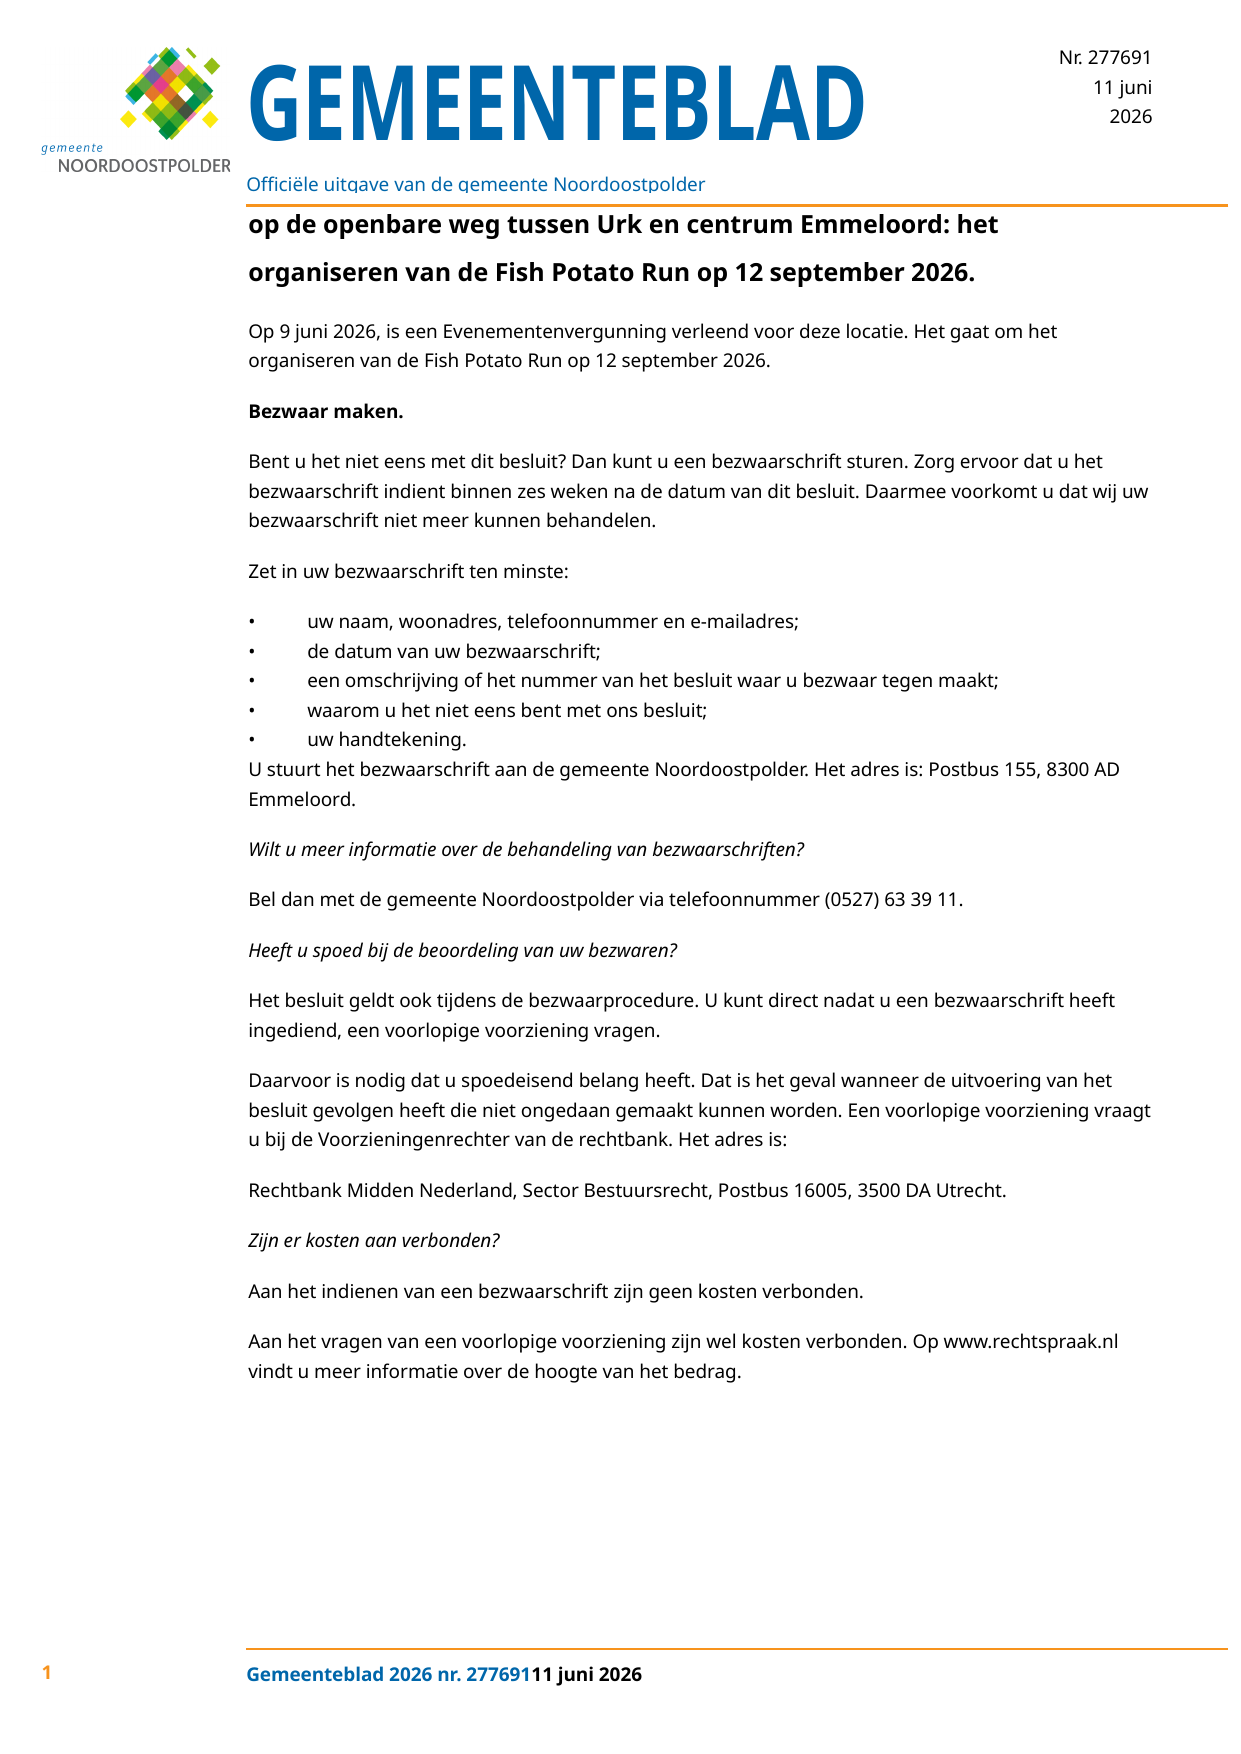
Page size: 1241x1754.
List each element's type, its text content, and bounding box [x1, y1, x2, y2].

text Heeft u spoed bij de beoordeling van uw bezwaren? [248, 937, 1152, 963]
text Rechtbank Midden Nederland, Sector Bestuursrecht, Postbus 16005, 3500 DA Utrecht. [248, 1177, 1152, 1203]
list uw handtekening. [248, 727, 1152, 752]
text Zijn er kosten aan verbonden? [248, 1227, 1152, 1253]
text U stuurt het bezwaarschrift aan de gemeente Noordoostpolder. Het adres is: Postbus 155, 8300 AD Emmeloord. [248, 756, 1152, 812]
text Zet in uw bezwaarschrift ten minste: [248, 558, 1152, 584]
list een omschrijving of het nummer van het besluit waar u bezwaar tegen maakt; [248, 667, 1152, 693]
text Wilt u meer informatie over de behandeling van bezwaarschriften? [248, 836, 1152, 862]
list waarom u het niet eens bent met ons besluit; [248, 697, 1152, 723]
picture [41, 47, 231, 172]
text Aan het vragen van een voorlopige voorziening zijn wel kosten verbonden. Op www.rechtspraak.nl vindt u meer informatie over de hoogte van het bedrag. [248, 1328, 1152, 1384]
text Bent u het niet eens met dit besluit? Dan kunt u een bezwaarschrift sturen. Zorg ervoor dat u het bezwaarschrift indient binnen zes weken na de datum van dit besluit. Daarmee voorkomt u dat wij uw bezwaarschrift niet meer kunnen behandelen. [248, 448, 1152, 533]
text Daarvoor is nodig dat u spoedeisend belang heeft. Dat is het geval wanneer de uitvoering van het besluit gevolgen heeft die niet ongedaan gemaakt kunnen worden. Een voorlopige voorziening vraagt u bij de Voorzieningenrechter van de rechtbank. Het adres is: [248, 1067, 1152, 1152]
text Bezwaar maken. [248, 398, 1152, 424]
text Bel dan met de gemeente Noordoostpolder via telefoonnummer (0527) 63 39 11. [248, 887, 1152, 912]
text Aan het indienen van een bezwaarschrift zijn geen kosten verbonden. [248, 1278, 1152, 1304]
list uw naam, woonadres, telefoonnummer en e-mailadres; [248, 608, 1152, 634]
list de datum van uw bezwaarschrift; [248, 638, 1152, 664]
text Op 9 juni 2026, is een Evenementenvergunning verleend voor deze locatie. Het gaat om het organiseren van de Fish Potato Run op 12 september 2026. [248, 318, 1152, 373]
text op de openbare weg tussen Urk en centrum Emmeloord: het organiseren van de Fish Potato Run op 12 september 2026. [248, 207, 1152, 288]
text Het besluit geldt ook tijdens de bezwaarprocedure. U kunt direct nadat u een bezwaarschrift heeft ingediend, een voorlopige voorziening vragen. [248, 987, 1152, 1043]
